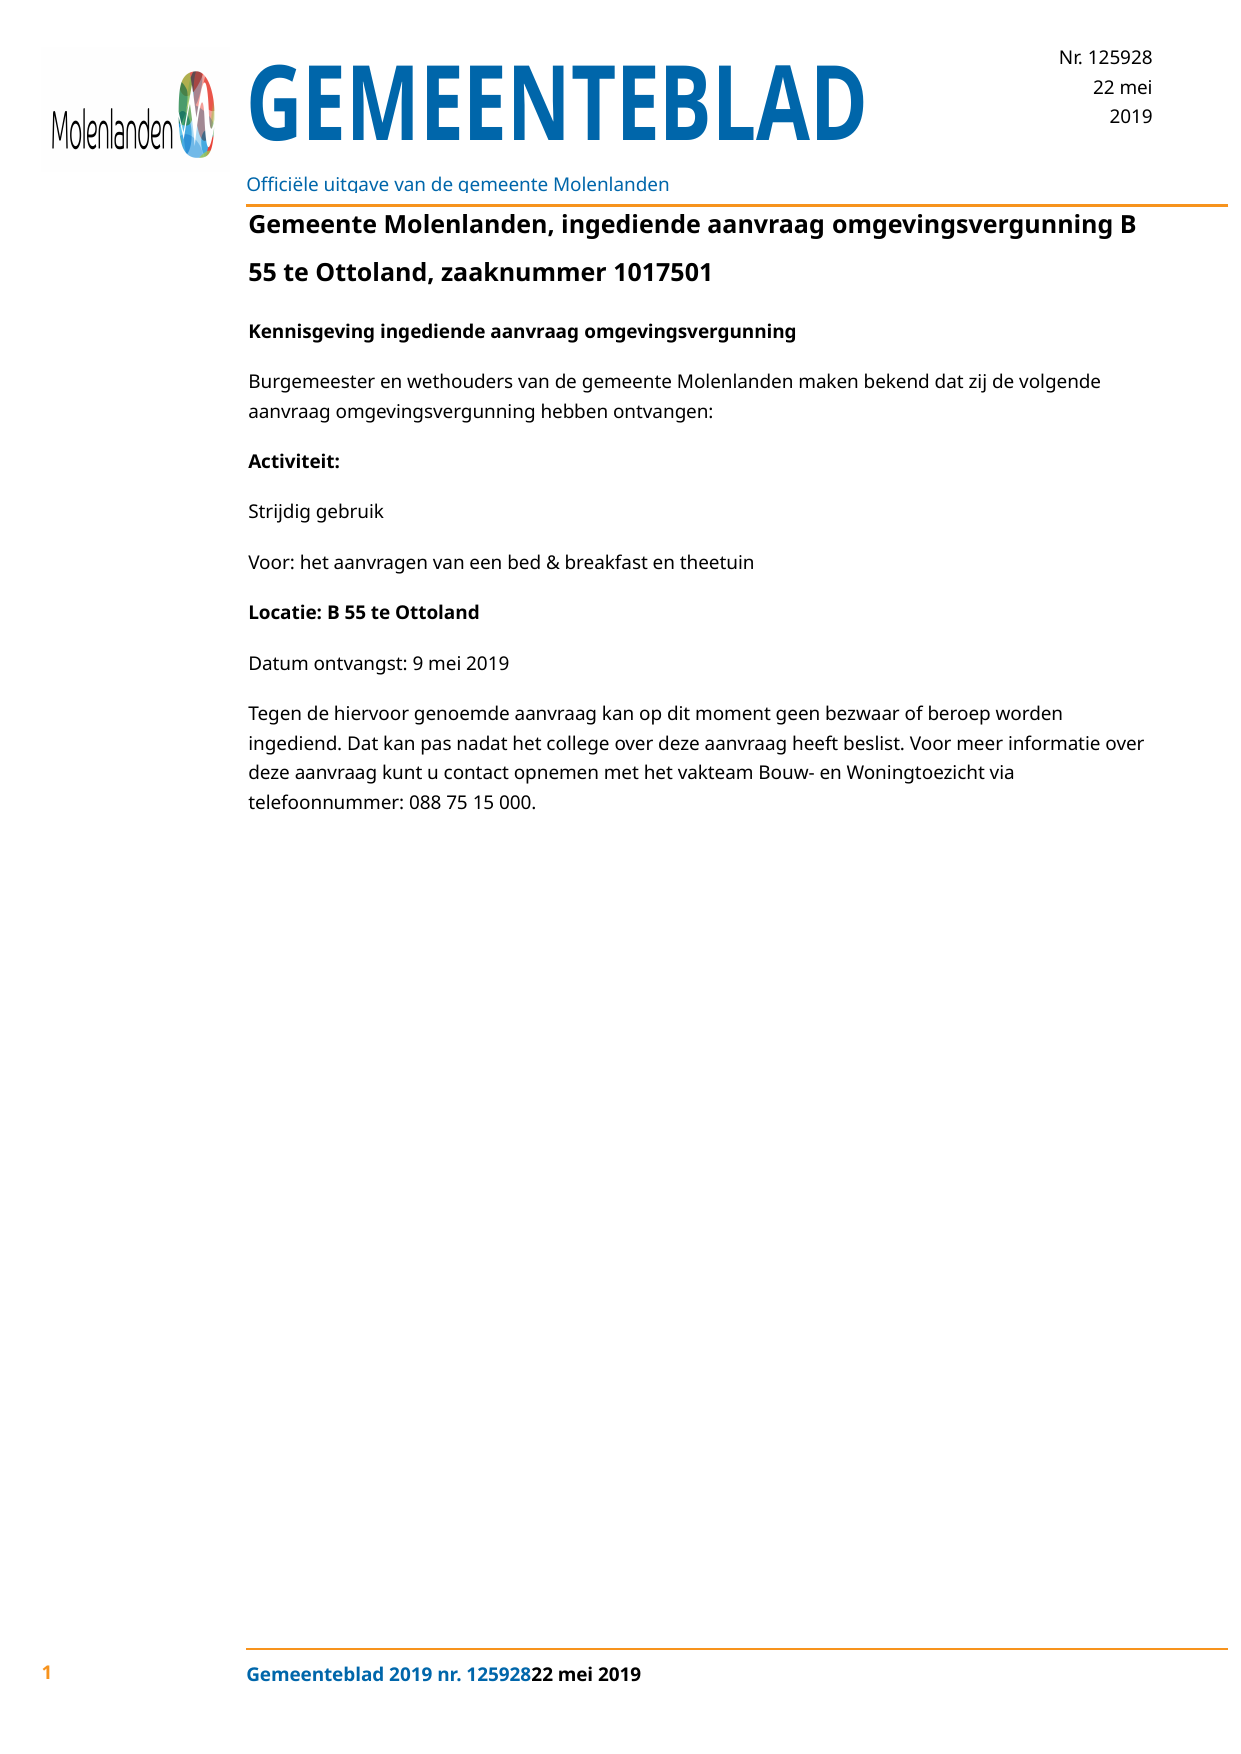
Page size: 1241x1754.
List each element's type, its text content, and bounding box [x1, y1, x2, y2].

text Voor: het aanvragen van een bed & breakfast en theetuin [248, 549, 1152, 575]
text Strijdig gebruik [248, 499, 1152, 524]
text Locatie: B 55 te Ottoland [248, 599, 1152, 625]
text Activiteit: [248, 448, 1152, 474]
text Gemeente Molenlanden, ingediende aanvraag omgevingsvergunning B 55 te Ottoland, zaaknummer 1017501 [248, 207, 1152, 288]
text Tegen de hiervoor genoemde aanvraag kan op dit moment geen bezwaar of beroep worden ingediend. Dat kan pas nadat het college over deze aanvraag heeft beslist. Voor meer informatie over deze aanvraag kunt u contact opnemen met het vakteam Bouw- en Woningtoezicht via telefoonnummer: 088 75 15 000. [248, 700, 1152, 815]
text Burgemeester en wethouders van de gemeente Molenlanden maken bekend dat zij de volgende aanvraag omgevingsvergunning hebben ontvangen: [248, 368, 1152, 424]
text Datum ontvangst: 9 mei 2019 [248, 650, 1152, 676]
picture [41, 47, 231, 172]
text Kennisgeving ingediende aanvraag omgevingsvergunning [248, 318, 1152, 344]
